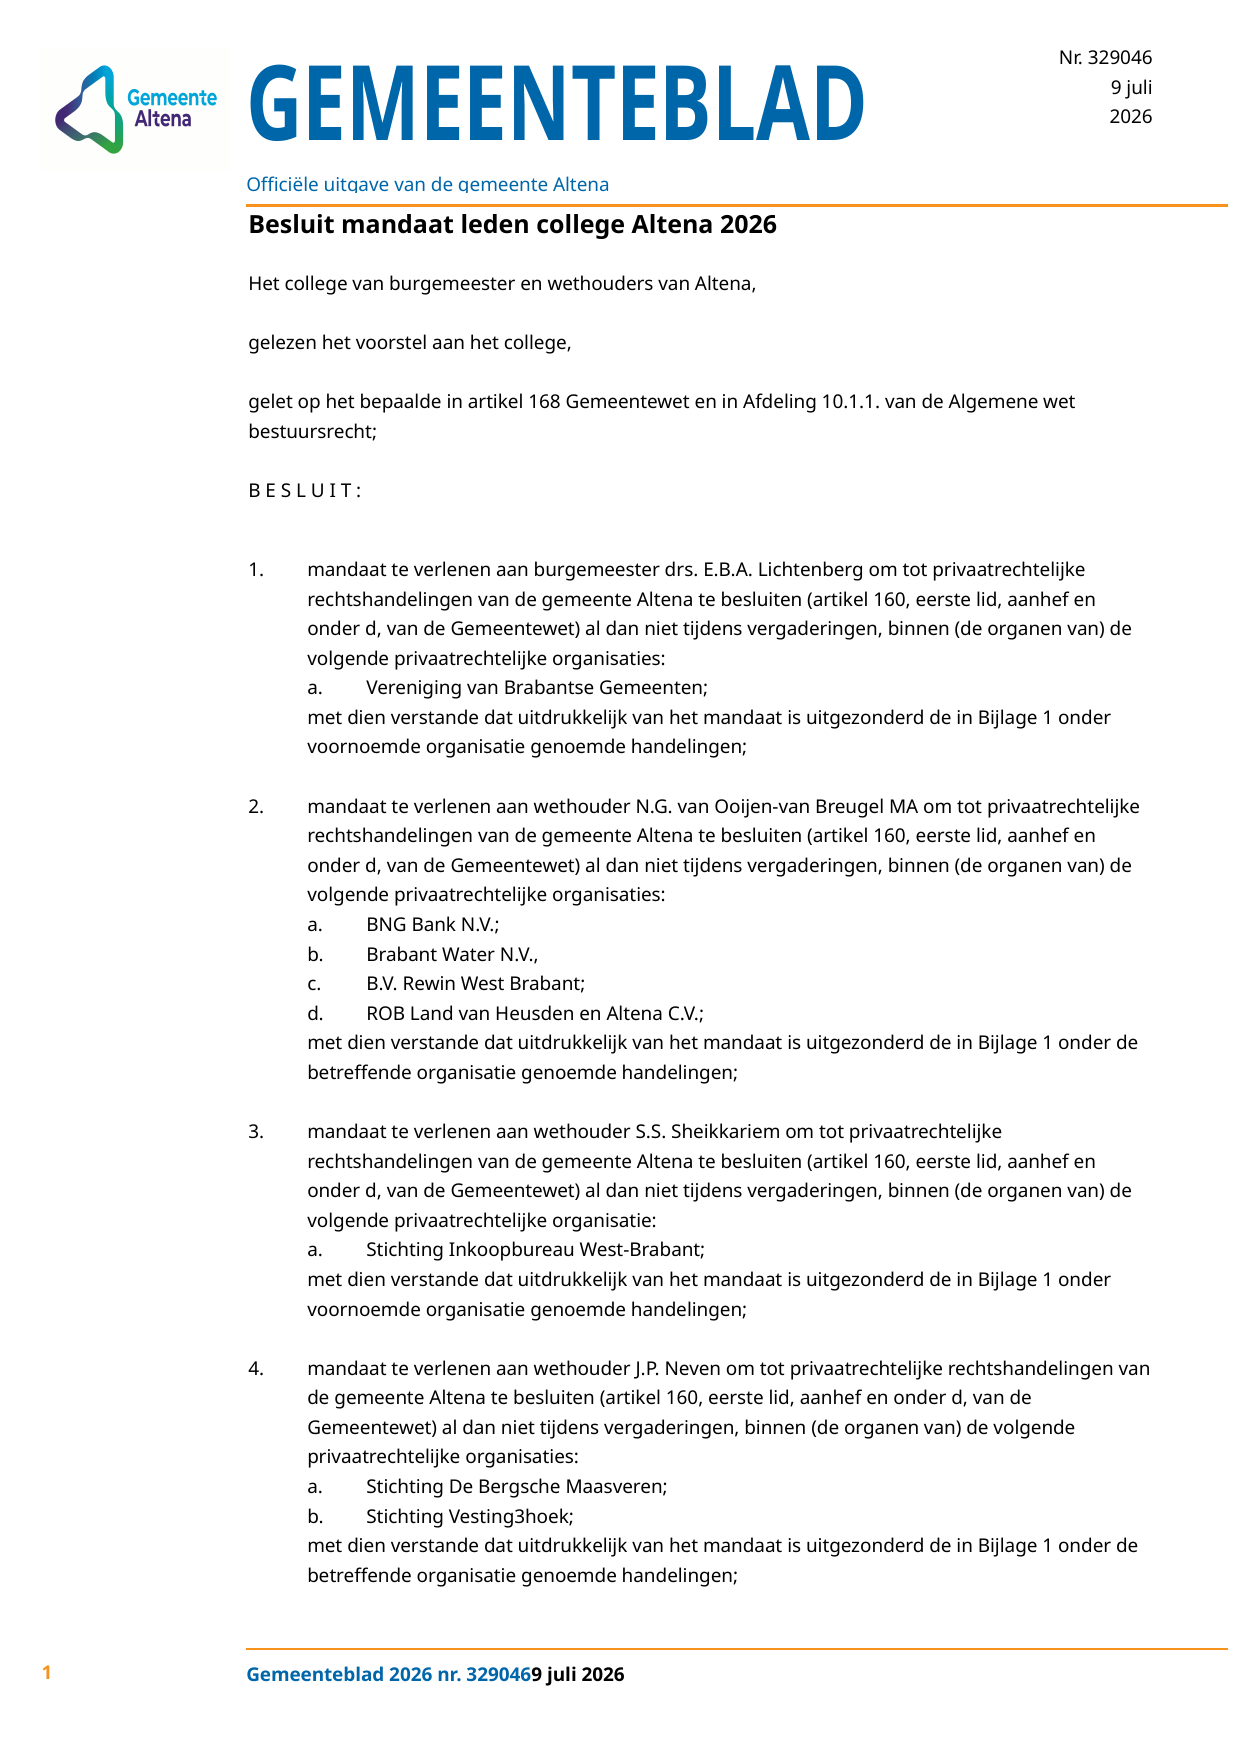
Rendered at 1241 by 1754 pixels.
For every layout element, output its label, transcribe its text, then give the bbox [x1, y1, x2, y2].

list Stichting De Bergsche Maasveren; [307, 1473, 1152, 1499]
list Stichting Inkoopbureau West-Brabant; [307, 1237, 1152, 1262]
list met dien verstande dat uitdrukkelijk van het mandaat is uitgezonderd de in Bijlage 1 onder de betreffende organisatie genoemde handelingen; [248, 1532, 1152, 1588]
list ROB Land van Heusden en Altena C.V.; [307, 1000, 1152, 1026]
list met dien verstande dat uitdrukkelijk van het mandaat is uitgezonderd de in Bijlage 1 onder de betreffende organisatie genoemde handelingen; [248, 1029, 1152, 1085]
text gelet op het bepaalde in artikel 168 Gemeentewet en in Afdeling 10.1.1. van de Algemene wet bestuursrecht; [248, 389, 1152, 444]
text Besluit mandaat leden college Altena 2026 [248, 207, 1152, 241]
text gelezen het voorstel aan het college, [248, 329, 1152, 355]
list mandaat te verlenen aan wethouder N.G. van Ooijen-van Breugel MA om tot privaatrechtelijke rechtshandelingen van de gemeente Altena te besluiten (artikel 160, eerste lid, aanhef en onder d, van de Gemeentewet) al dan niet tijdens vergaderingen, binnen (de organen van) de volgende privaatrechtelijke organisaties: [248, 793, 1152, 907]
list B.V. Rewin West Brabant; [307, 970, 1152, 996]
picture [41, 47, 231, 172]
list Brabant Water N.V., [307, 941, 1152, 967]
list mandaat te verlenen aan wethouder S.S. Sheikkariem om tot privaatrechtelijke rechtshandelingen van de gemeente Altena te besluiten (artikel 160, eerste lid, aanhef en onder d, van de Gemeentewet) al dan niet tijdens vergaderingen, binnen (de organen van) de volgende privaatrechtelijke organisatie: [248, 1118, 1152, 1233]
list mandaat te verlenen aan burgemeester drs. E.B.A. Lichtenberg om tot privaatrechtelijke rechtshandelingen van de gemeente Altena te besluiten (artikel 160, eerste lid, aanhef en onder d, van de Gemeentewet) al dan niet tijdens vergaderingen, binnen (de organen van) de volgende privaatrechtelijke organisaties: [248, 556, 1152, 671]
list met dien verstande dat uitdrukkelijk van het mandaat is uitgezonderd de in Bijlage 1 onder voornoemde organisatie genoemde handelingen; [248, 704, 1152, 759]
list Stichting Vesting3hoek; [307, 1503, 1152, 1529]
list met dien verstande dat uitdrukkelijk van het mandaat is uitgezonderd de in Bijlage 1 onder voornoemde organisatie genoemde handelingen; [248, 1266, 1152, 1322]
list BNG Bank N.V.; [307, 911, 1152, 937]
list mandaat te verlenen aan wethouder J.P. Neven om tot privaatrechtelijke rechtshandelingen van de gemeente Altena te besluiten (artikel 160, eerste lid, aanhef en onder d, van de Gemeentewet) al dan niet tijdens vergaderingen, binnen (de organen van) de volgende privaatrechtelijke organisaties: [248, 1355, 1152, 1469]
text B E S L U I T : [248, 477, 1152, 503]
list Vereniging van Brabantse Gemeenten; [307, 674, 1152, 700]
text Het college van burgemeester en wethouders van Altena, [248, 270, 1152, 296]
